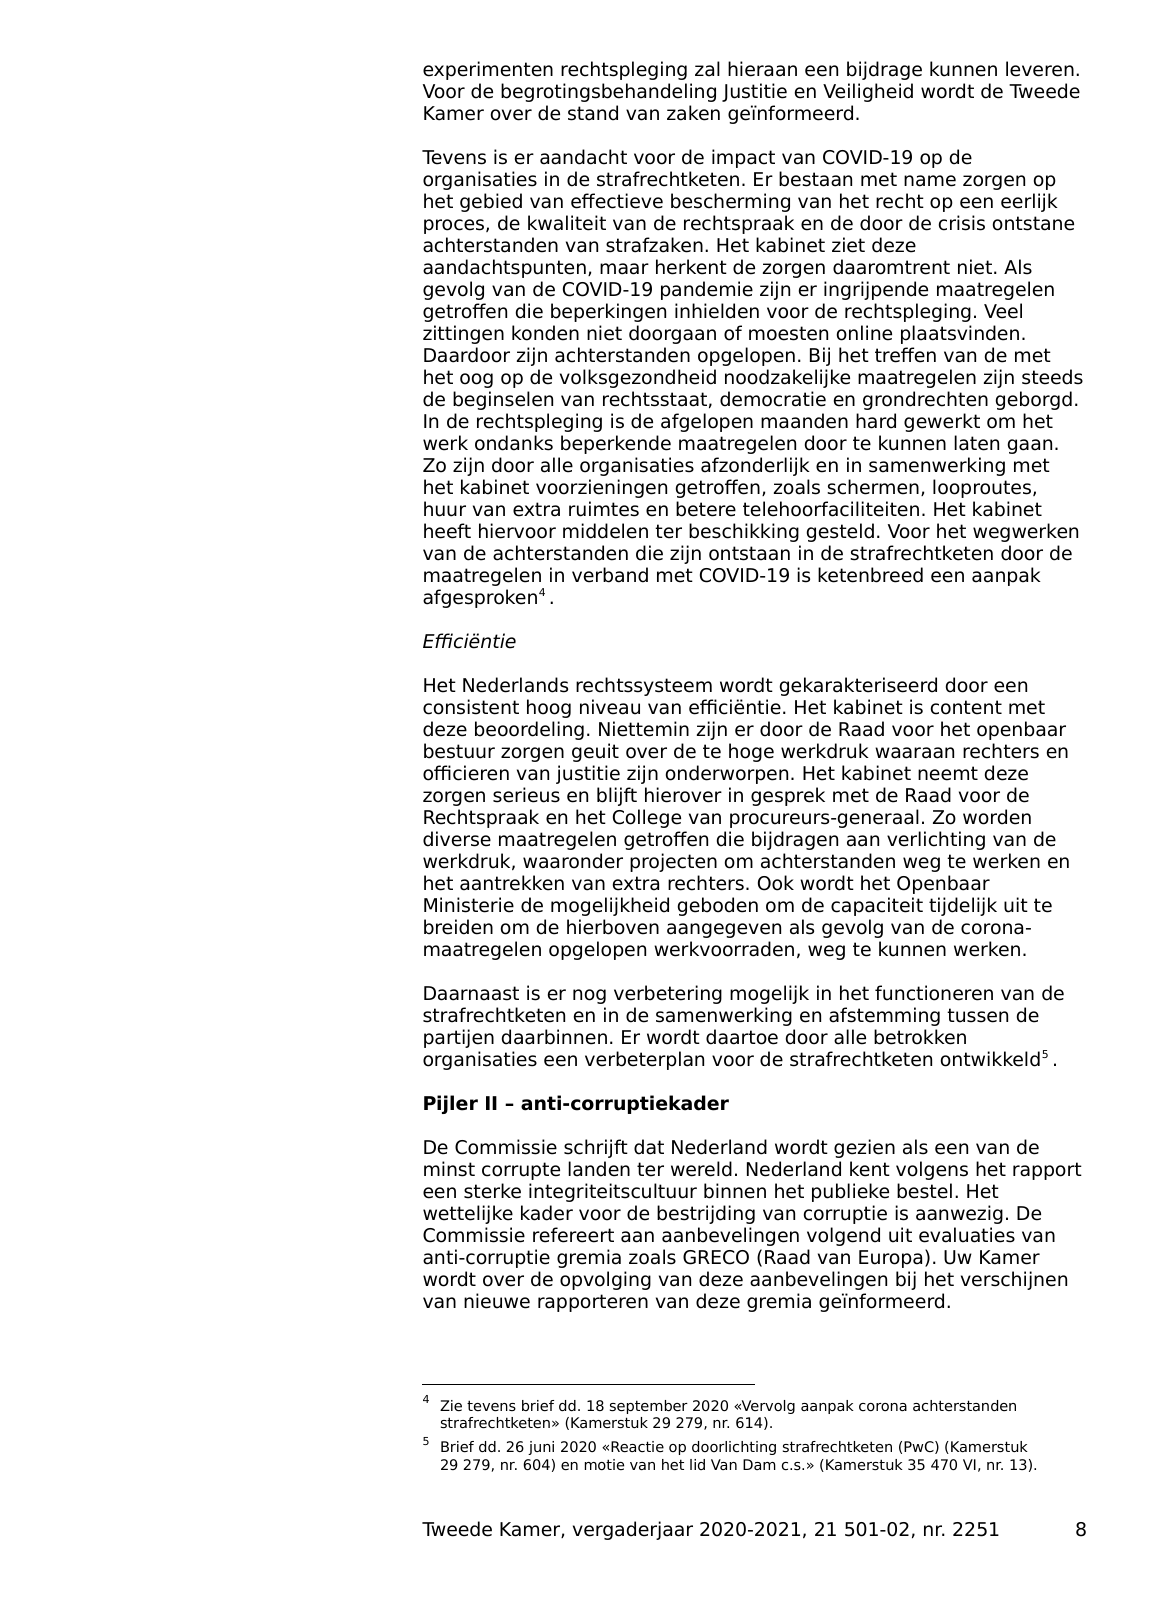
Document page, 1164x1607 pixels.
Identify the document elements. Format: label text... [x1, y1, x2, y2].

subtitle Efficiëntie [422, 631, 1087, 653]
subtitle Pijler II – anti-corruptiekader [422, 1093, 1087, 1115]
text Brief dd. 26 juni 2020 «Reactie op doorlichting strafrechtketen (PwC) (Kamerstuk 29 279, nr. 604) en motie van het lid Van Dam c.s.» (Kamerstuk 35 470 VI, nr. 13). [422, 1435, 1087, 1474]
text experimenten rechtspleging zal hieraan een bijdrage kunnen leveren. Voor de begrotingsbehandeling Justitie en Veiligheid wordt de Tweede Kamer over de stand van zaken geïnformeerd. [422, 59, 1087, 125]
text Zie tevens brief dd. 18 september 2020 «Vervolg aanpak corona achterstanden strafrechtketen» (Kamerstuk 29 279, nr. 614). [422, 1393, 1087, 1432]
text De Commissie schrijft dat Nederland wordt gezien als een van de minst corrupte landen ter wereld. Nederland kent volgens het rapport een sterke integriteitscultuur binnen het publieke bestel. Het wettelijke kader voor de bestrijding van corruptie is aanwezig. De Commissie refereert aan aanbevelingen volgend uit evaluaties van anti-corruptie gremia zoals GRECO (Raad van Europa). Uw Kamer wordt over de opvolging van deze aanbevelingen bij het verschijnen van nieuwe rapporteren van deze gremia geïnformeerd. [422, 1137, 1087, 1313]
text Het Nederlands rechtssysteem wordt gekarakteriseerd door een consistent hoog niveau van efficiëntie. Het kabinet is content met deze beoordeling. Niettemin zijn er door de Raad voor het openbaar bestuur zorgen geuit over de te hoge werkdruk waaraan rechters en officieren van justitie zijn onderworpen. Het kabinet neemt deze zorgen serieus en blijft hierover in gesprek met de Raad voor de Rechtspraak en het College van procureurs-generaal. Zo worden diverse maatregelen getroffen die bijdragen aan verlichting van de werkdruk, waaronder projecten om achterstanden weg te werken en het aantrekken van extra rechters. Ook wordt het Openbaar Ministerie de mogelijkheid geboden om de capaciteit tijdelijk uit te breiden om de hierboven aangegeven als gevolg van de corona-maatregelen opgelopen werkvoorraden, weg te kunnen werken. [422, 675, 1087, 961]
text Tevens is er aandacht voor de impact van COVID-19 op de organisaties in de strafrechtketen. Er bestaan met name zorgen op het gebied van effectieve bescherming van het recht op een eerlijk proces, de kwaliteit van de rechtspraak en de door de crisis ontstane achterstanden van strafzaken. Het kabinet ziet deze aandachtspunten, maar herkent de zorgen daaromtrent niet. Als gevolg van de COVID-19 pandemie zijn er ingrijpende maatregelen getroffen die beperkingen inhielden voor de rechtspleging. Veel zittingen konden niet doorgaan of moesten online plaatsvinden. Daardoor zijn achterstanden opgelopen. Bij het treffen van de met het oog op de volksgezondheid noodzakelijke maatregelen zijn steeds de beginselen van rechtsstaat, democratie en grondrechten geborgd. In de rechtspleging is de afgelopen maanden hard gewerkt om het werk ondanks beperkende maatregelen door te kunnen laten gaan. Zo zijn door alle organisaties afzonderlijk en in samenwerking met het kabinet voorzieningen getroffen, zoals schermen, looproutes, huur van extra ruimtes en betere telehoorfaciliteiten. Het kabinet heeft hiervoor middelen ter beschikking gesteld. Voor het wegwerken van de achterstanden die zijn ontstaan in de strafrechtketen door de maatregelen in verband met COVID-19 is ketenbreed een aanpak afgesproken. [422, 147, 1087, 609]
text Daarnaast is er nog verbetering mogelijk in het functioneren van de strafrechtketen en in de samenwerking en afstemming tussen de partijen daarbinnen. Er wordt daartoe door alle betrokken organisaties een verbeterplan voor de strafrechtketen ontwikkeld. [422, 983, 1087, 1071]
